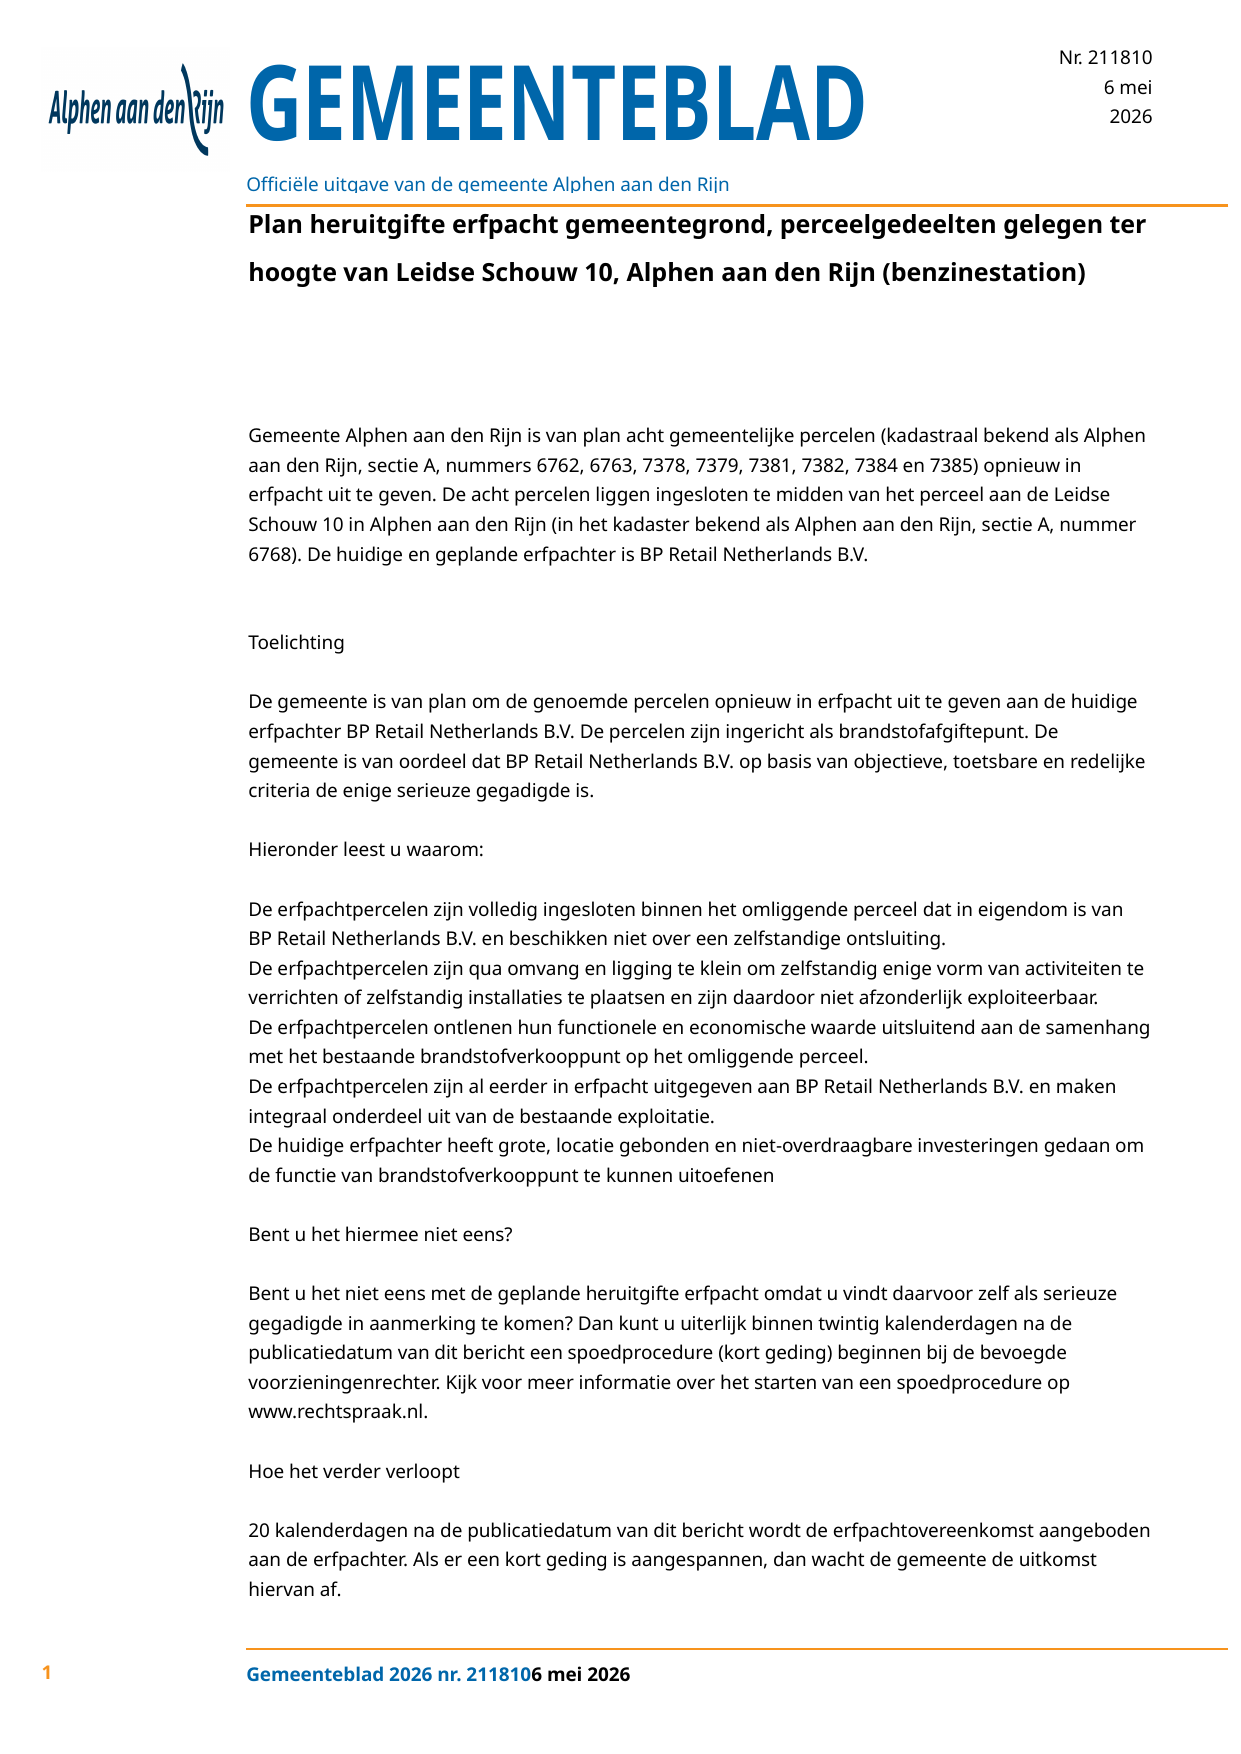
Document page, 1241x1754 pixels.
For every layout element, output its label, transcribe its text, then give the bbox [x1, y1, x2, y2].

text De erfpachtpercelen zijn qua omvang en ligging te klein om zelfstandig enige vorm van activiteiten te verrichten of zelfstandig installaties te plaatsen en zijn daardoor niet afzonderlijk exploiteerbaar. [248, 955, 1152, 1010]
text De erfpachtpercelen ontlenen hun functionele en economische waarde uitsluitend aan de samenhang met het bestaande brandstofverkooppunt op het omliggende perceel. [248, 1014, 1152, 1069]
text De erfpachtpercelen zijn al eerder in erfpacht uitgegeven aan BP Retail Netherlands B.V. en maken integraal onderdeel uit van de bestaande exploitatie. [248, 1073, 1152, 1129]
text De huidige erfpachter heeft grote, locatie gebonden en niet‑overdraagbare investeringen gedaan om de functie van brandstofverkooppunt te kunnen uitoefenen [248, 1132, 1152, 1188]
picture [41, 47, 231, 172]
text De erfpachtpercelen zijn volledig ingesloten binnen het omliggende perceel dat in eigendom is van BP Retail Netherlands B.V. en beschikken niet over een zelfstandige ontsluiting. [248, 896, 1152, 951]
text Hoe het verder verloopt [248, 1458, 1152, 1484]
text Hieronder leest u waarom: [248, 837, 1152, 862]
text Toelichting [248, 629, 1152, 655]
text Bent u het hiermee niet eens? [248, 1221, 1152, 1247]
text De gemeente is van plan om de genoemde percelen opnieuw in erfpacht uit te geven aan de huidige erfpachter BP Retail Netherlands B.V. De percelen zijn ingericht als brandstofafgiftepunt. De gemeente is van oordeel dat BP Retail Netherlands B.V. op basis van objectieve, toetsbare en redelijke criteria de enige serieuze gegadigde is. [248, 689, 1152, 803]
text Bent u het niet eens met de geplande heruitgifte erfpacht omdat u vindt daarvoor zelf als serieuze gegadigde in aanmerking te komen? Dan kunt u uiterlijk binnen twintig kalenderdagen na de publicatiedatum van dit bericht een spoedprocedure (kort geding) beginnen bij de bevoegde voorzieningenrechter. Kijk voor meer informatie over het starten van een spoedprocedure op www.rechtspraak.nl. [248, 1280, 1152, 1424]
text Gemeente Alphen aan den Rijn is van plan acht gemeentelijke percelen (kadastraal bekend als Alphen aan den Rijn, sectie A, nummers 6762, 6763, 7378, 7379, 7381, 7382, 7384 en 7385) opnieuw in erfpacht uit te geven. De acht percelen liggen ingesloten te midden van het perceel aan de Leidse Schouw 10 in Alphen aan den Rijn (in het kadaster bekend als Alphen aan den Rijn, sectie A, nummer 6768). De huidige en geplande erfpachter is BP Retail Netherlands B.V. [248, 422, 1152, 567]
text 20 kalenderdagen na de publicatiedatum van dit bericht wordt de erfpachtovereenkomst aangeboden aan de erfpachter. Als er een kort geding is aangespannen, dan wacht de gemeente de uitkomst hiervan af. [248, 1517, 1152, 1602]
text Plan heruitgifte erfpacht gemeentegrond, perceelgedeelten gelegen ter hoogte van Leidse Schouw 10, Alphen aan den Rijn (benzinestation) [248, 207, 1152, 288]
